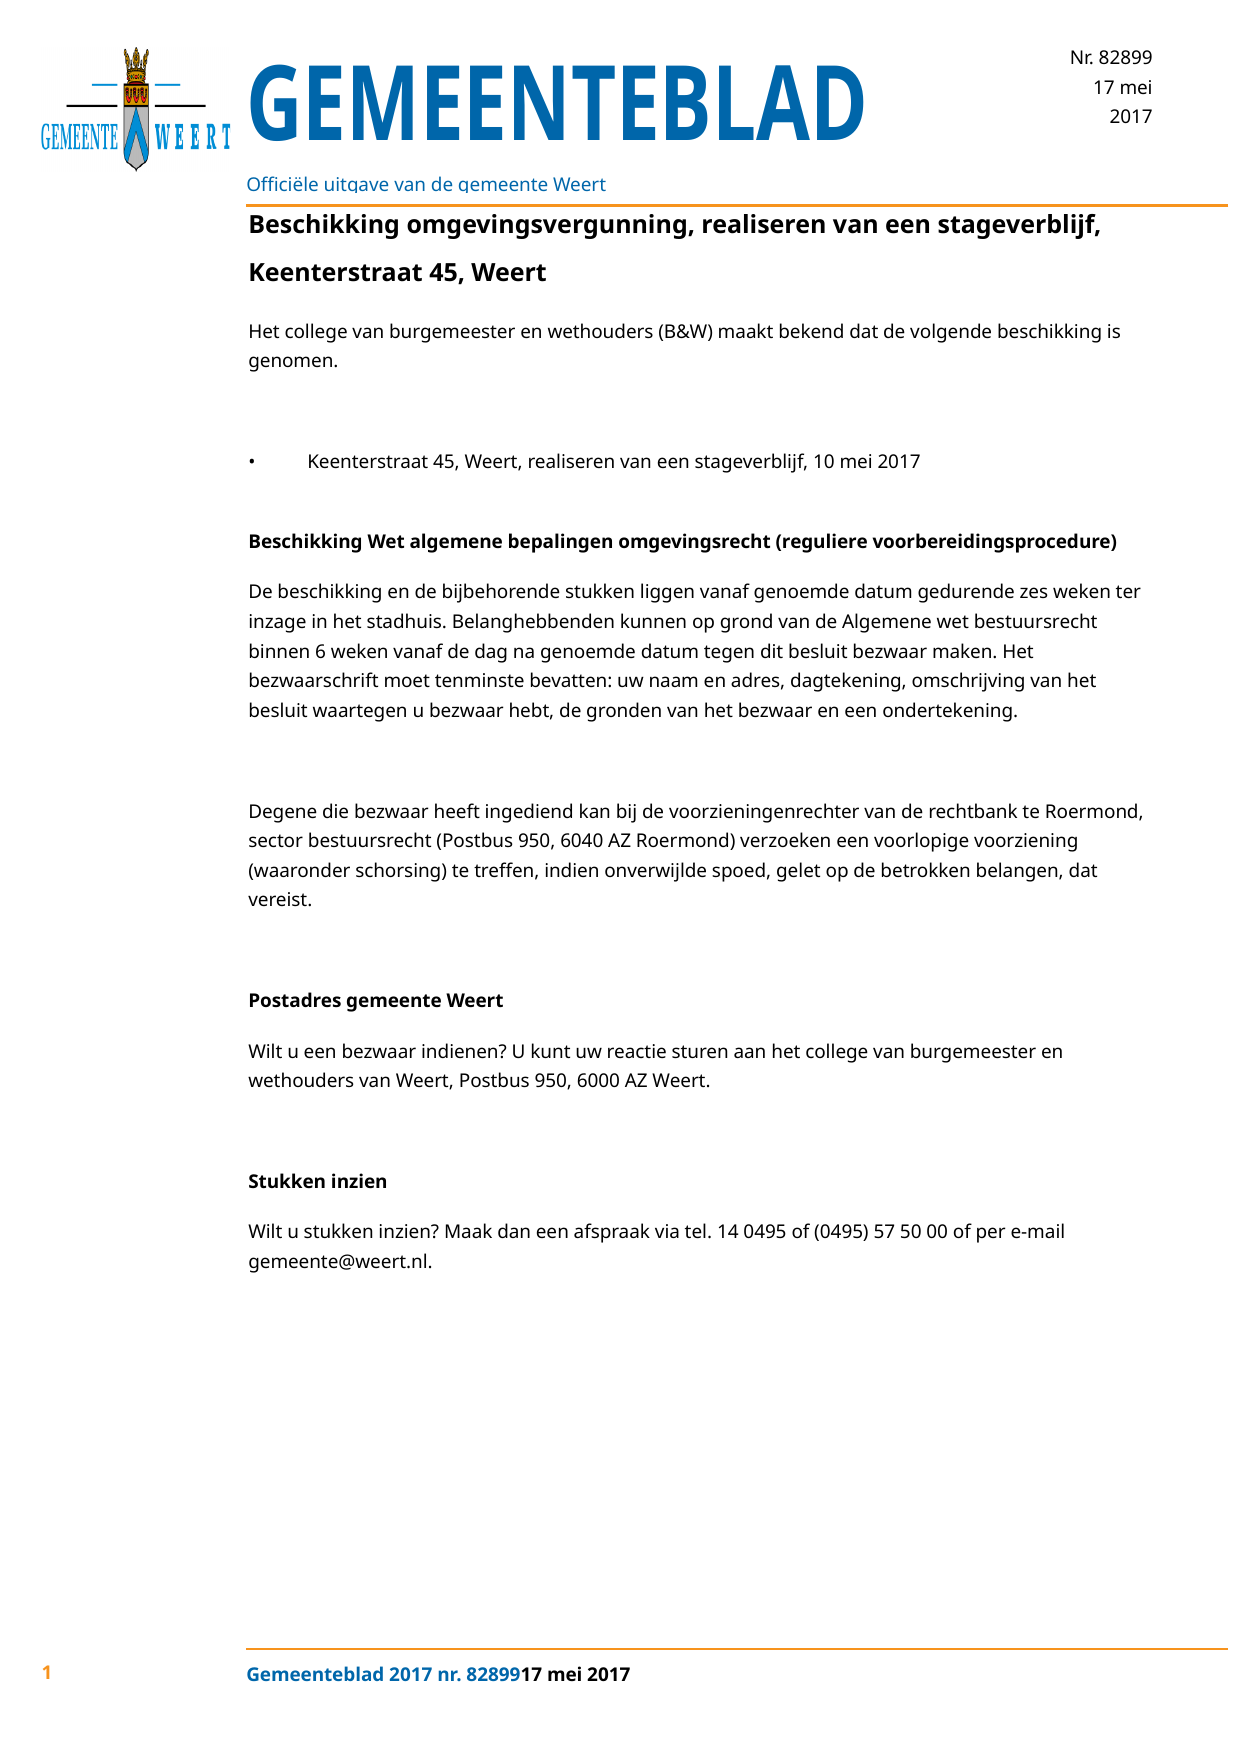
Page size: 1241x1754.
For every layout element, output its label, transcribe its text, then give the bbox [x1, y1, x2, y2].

picture [41, 47, 231, 172]
text Beschikking omgevingsvergunning, realiseren van een stageverblijf, Keenterstraat 45, Weert [248, 207, 1152, 288]
text De beschikking en de bijbehorende stukken liggen vanaf genoemde datum gedurende zes weken ter inzage in het stadhuis. Belanghebbenden kunnen op grond van de Algemene wet bestuursrecht binnen 6 weken vanaf de dag na genoemde datum tegen dit besluit bezwaar maken. Het bezwaarschrift moet tenminste bevatten: uw naam en adres, dagtekening, omschrijving van het besluit waartegen u bezwaar hebt, de gronden van het bezwaar en een ondertekening. [248, 579, 1152, 723]
text Stukken inzien [248, 1168, 1152, 1194]
text Beschikking Wet algemene bepalingen omgevingsrecht (reguliere voorbereidingsprocedure) [248, 528, 1152, 554]
text Postadres gemeente Weert [248, 987, 1152, 1013]
text Wilt u een bezwaar indienen? U kunt uw reactie sturen aan het college van burgemeester en wethouders van Weert, Postbus 950, 6000 AZ Weert. [248, 1038, 1152, 1093]
list Keenterstraat 45, Weert, realiseren van een stageverblijf, 10 mei 2017 [248, 448, 1152, 474]
text Wilt u stukken inzien? Maak dan een afspraak via tel. 14 0495 of (0495) 57 50 00 of per e-mail gemeente@weert.nl. [248, 1219, 1152, 1274]
text Degene die bezwaar heeft ingediend kan bij de voorzieningenrechter van de rechtbank te Roermond, sector bestuursrecht (Postbus 950, 6040 AZ Roermond) verzoeken een voorlopige voorziening (waaronder schorsing) te treffen, indien onverwijlde spoed, gelet op de betrokken belangen, dat vereist. [248, 798, 1152, 912]
text Het college van burgemeester en wethouders (B&W) maakt bekend dat de volgende beschikking is genomen. [248, 318, 1152, 373]
